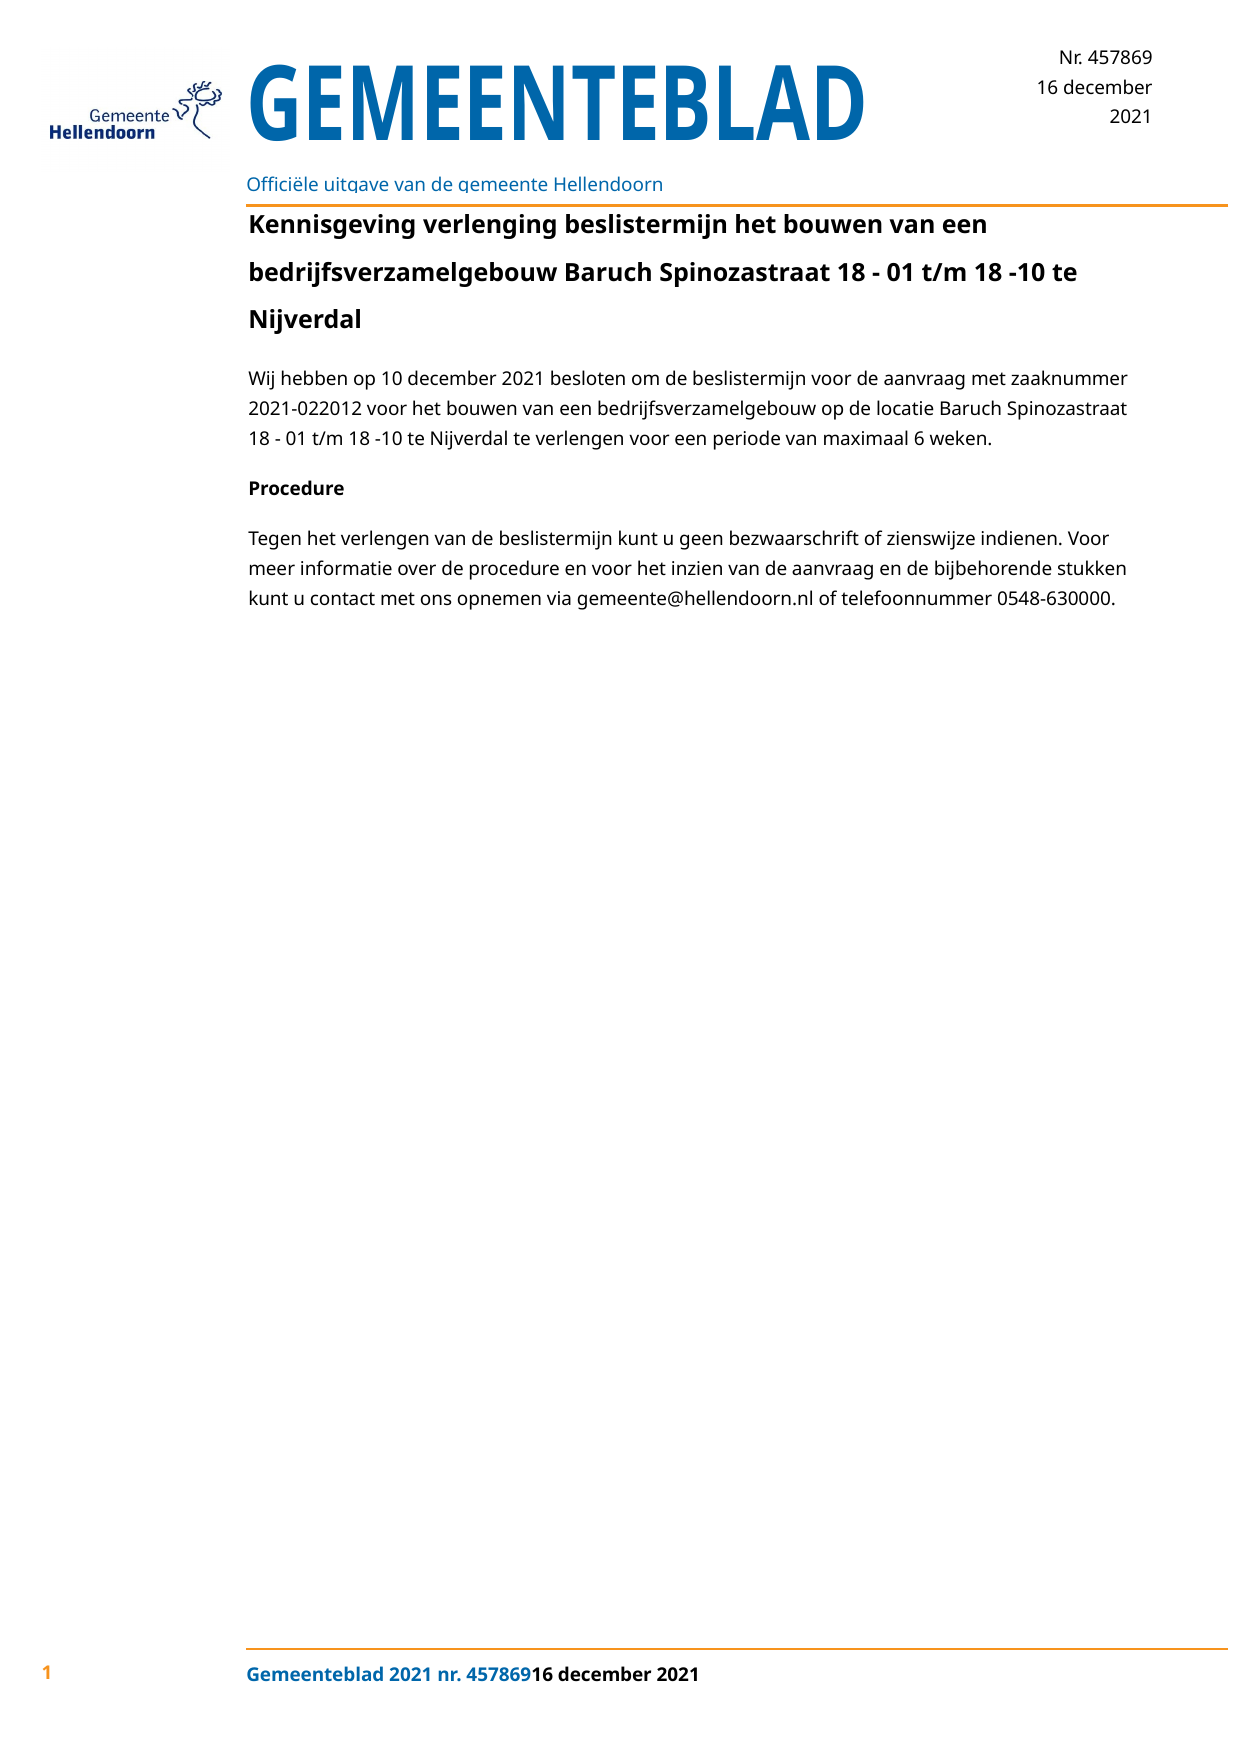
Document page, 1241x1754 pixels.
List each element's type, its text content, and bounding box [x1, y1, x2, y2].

picture [41, 47, 231, 172]
text Procedure [248, 475, 1152, 501]
text Wij hebben op 10 december 2021 besloten om de beslistermijn voor de aanvraag met zaaknummer 2021-022012 voor het bouwen van een bedrijfsverzamelgebouw op de locatie Baruch Spinozastraat 18 - 01 t/m 18 -10 te Nijverdal te verlengen voor een periode van maximaal 6 weken. [248, 366, 1152, 450]
text Tegen het verlengen van de beslistermijn kunt u geen bezwaarschrift of zienswijze indienen. Voor meer informatie over de procedure en voor het inzien van de aanvraag en de bijbehorende stukken kunt u contact met ons opnemen via gemeente@hellendoorn.nl of telefoonnummer 0548-630000. [248, 526, 1152, 610]
text Kennisgeving verlenging beslistermijn het bouwen van een bedrijfsverzamelgebouw Baruch Spinozastraat 18 - 01 t/m 18 -10 te Nijverdal [248, 207, 1152, 336]
